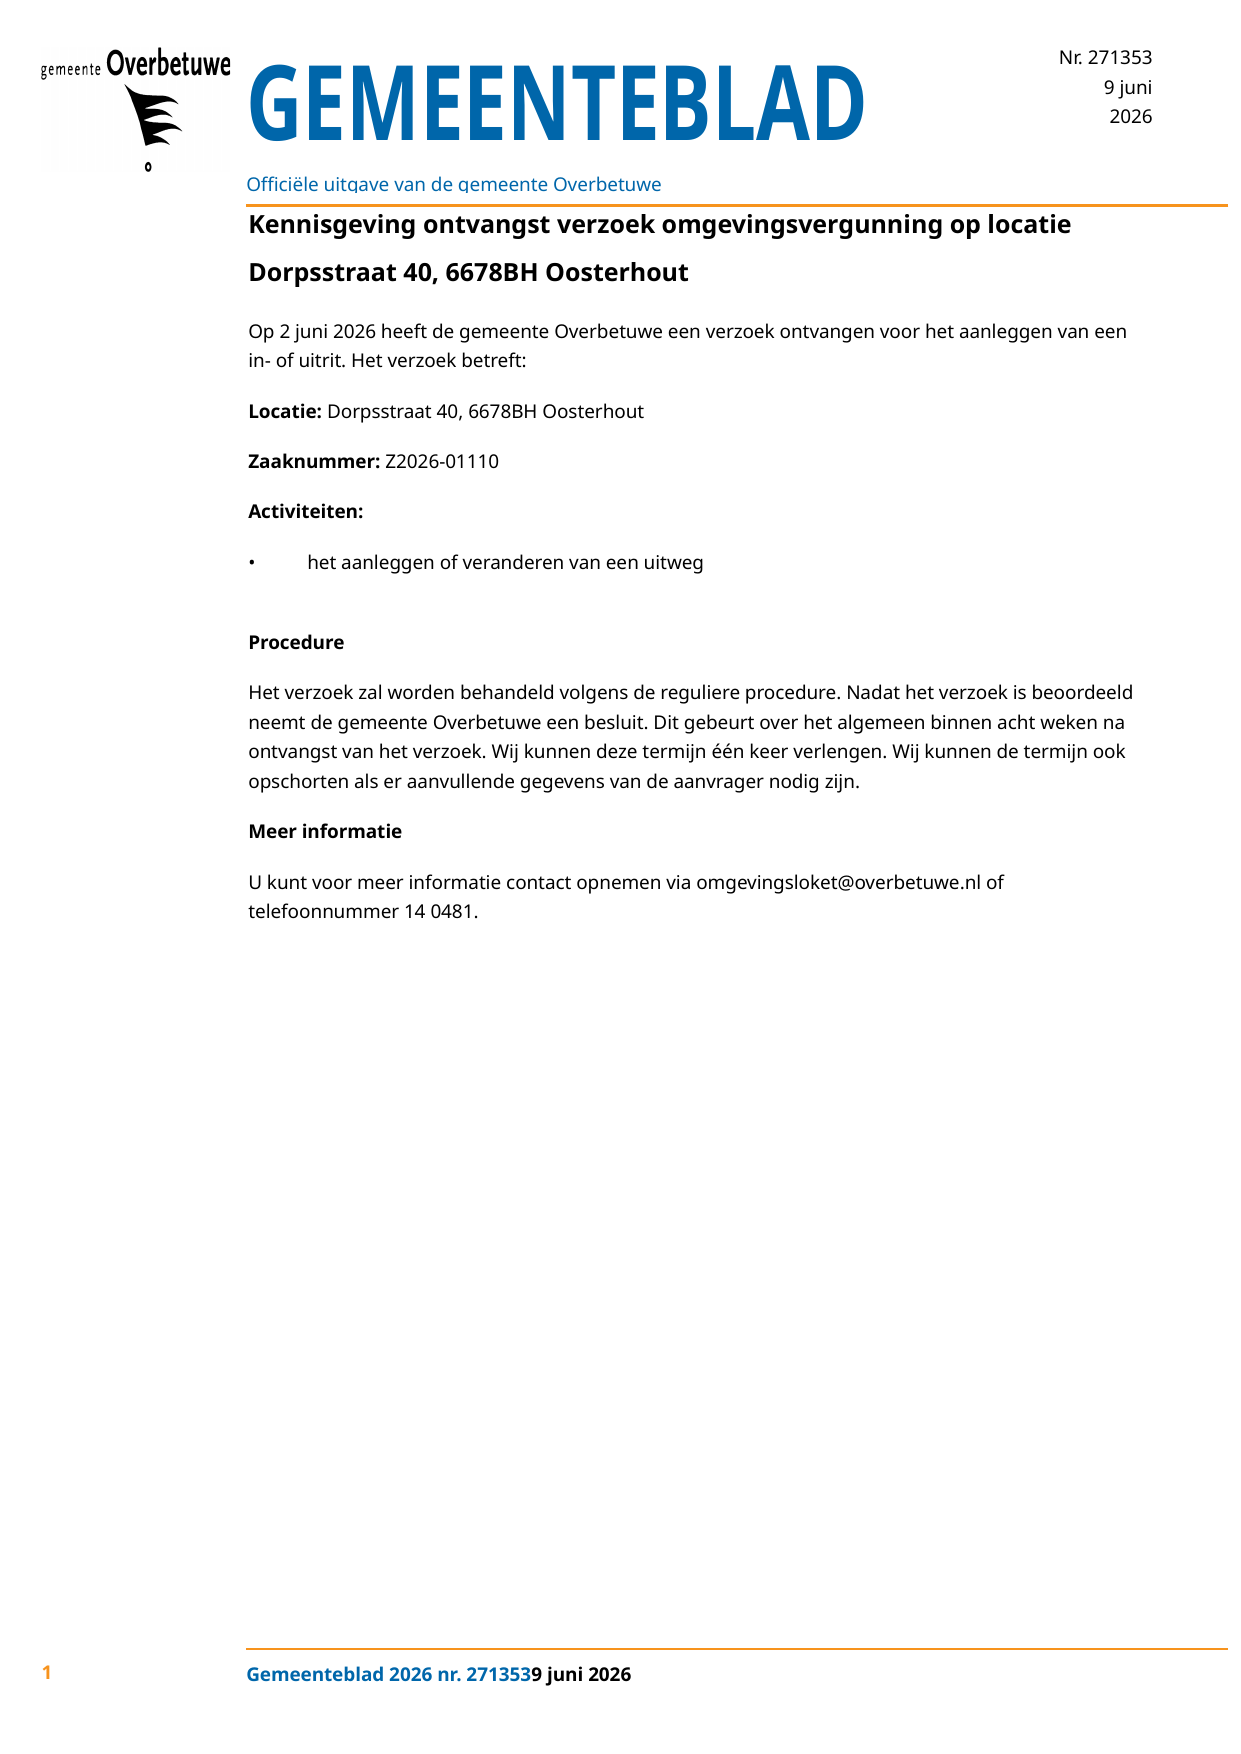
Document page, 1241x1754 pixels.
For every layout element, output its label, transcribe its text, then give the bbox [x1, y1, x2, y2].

text Activiteiten: [248, 499, 1152, 524]
text Op 2 juni 2026 heeft de gemeente Overbetuwe een verzoek ontvangen voor het aanleggen van een in- of uitrit. Het verzoek betreft: [248, 318, 1152, 373]
list het aanleggen of veranderen van een uitweg [248, 549, 1152, 575]
text Zaaknummer: Z2026-01110 [248, 448, 1152, 474]
picture [41, 47, 231, 172]
text U kunt voor meer informatie contact opnemen via omgevingsloket@overbetuwe.nl of telefoonnummer 14 0481. [248, 869, 1152, 924]
text Locatie: Dorpsstraat 40, 6678BH Oosterhout [248, 398, 1152, 424]
text Kennisgeving ontvangst verzoek omgevingsvergunning op locatie Dorpsstraat 40, 6678BH Oosterhout [248, 207, 1152, 288]
text Meer informatie [248, 819, 1152, 844]
text Het verzoek zal worden behandeld volgens de reguliere procedure. Nadat het verzoek is beoordeeld neemt de gemeente Overbetuwe een besluit. Dit gebeurt over het algemeen binnen acht weken na ontvangst van het verzoek. Wij kunnen deze termijn één keer verlengen. Wij kunnen de termijn ook opschorten als er aanvullende gegevens van de aanvrager nodig zijn. [248, 679, 1152, 794]
text Procedure [248, 629, 1152, 655]
